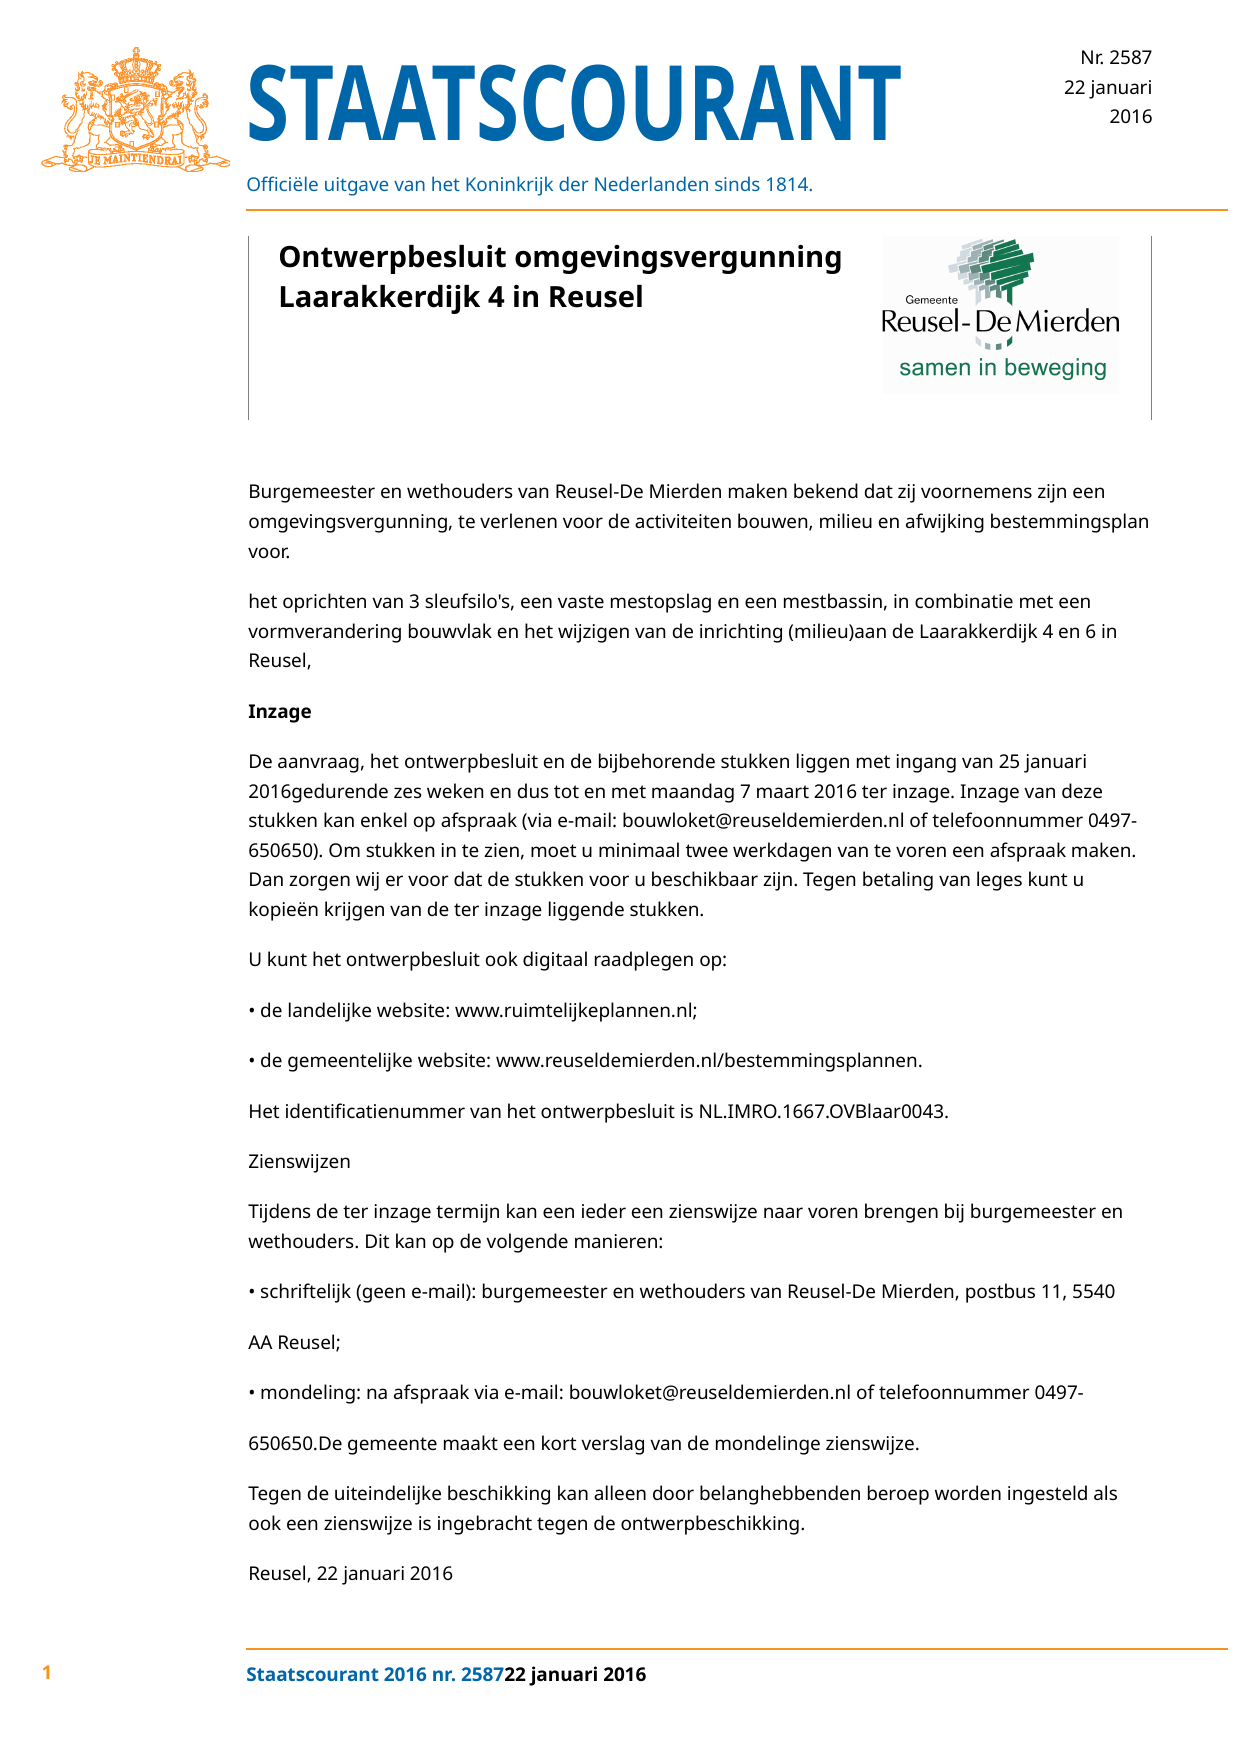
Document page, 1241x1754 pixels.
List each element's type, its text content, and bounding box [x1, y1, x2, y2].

table_header [850, 236, 1151, 420]
text Inzage [248, 698, 1152, 724]
text Tijdens de ter inzage termijn kan een ieder een zienswijze naar voren brengen bij burgemeester en wethouders. Dit kan op de volgende manieren: [248, 1199, 1152, 1254]
text Het identificatienummer van het ontwerpbesluit is NL.IMRO.1667.OVBlaar0043. [248, 1098, 1152, 1124]
text Burgemeester en wethouders van Reusel-De Mierden maken bekend dat zij voornemens zijn een omgevingsvergunning, te verlenen voor de activiteiten bouwen, milieu en afwijking bestemmingsplan voor. [248, 479, 1152, 564]
text U kunt het ontwerpbesluit ook digitaal raadplegen op: [248, 947, 1152, 972]
text • mondeling: na afspraak via e-mail: bouwloket@reuseldemierden.nl of telefoonnummer 0497- [248, 1379, 1152, 1405]
picture [882, 236, 1119, 394]
text AA Reusel; [248, 1329, 1152, 1355]
table_header Ontwerpbesluit omgevingsvergunning Laarakkerdijk 4 in Reusel [249, 236, 850, 420]
picture [41, 47, 231, 172]
text • de gemeentelijke website: www.reuseldemierden.nl/bestemmingsplannen. [248, 1047, 1152, 1073]
text • schriftelijk (geen e-mail): burgemeester en wethouders van Reusel-De Mierden, postbus 11, 5540 [248, 1279, 1152, 1304]
text Tegen de uiteindelijke beschikking kan alleen door belanghebbenden beroep worden ingesteld als ook een zienswijze is ingebracht tegen de ontwerpbeschikking. [248, 1480, 1152, 1536]
text Reusel, 22 januari 2016 [248, 1560, 1152, 1586]
text • de landelijke website: www.ruimtelijkeplannen.nl; [248, 997, 1152, 1023]
text 650650.De gemeente maakt een kort verslag van de mondelinge zienswijze. [248, 1430, 1152, 1456]
text Zienswijzen [248, 1148, 1152, 1174]
text De aanvraag, het ontwerpbesluit en de bijbehorende stukken liggen met ingang van 25 januari 2016gedurende zes weken en dus tot en met maandag 7 maart 2016 ter inzage. Inzage van deze stukken kan enkel op afspraak (via e-mail: bouwloket@reuseldemierden.nl of telefoonnummer 0497-650650). Om stukken in te zien, moet u minimaal twee werkdagen van te voren een afspraak maken. Dan zorgen wij er voor dat de stukken voor u beschikbaar zijn. Tegen betaling van leges kunt u kopieën krijgen van de ter inzage liggende stukken. [248, 748, 1152, 922]
text het oprichten van 3 sleufsilo's, een vaste mestopslag en een mestbassin, in combinatie met een vormverandering bouwvlak en het wijzigen van de inrichting (milieu)aan de Laarakkerdijk 4 en 6 in Reusel, [248, 588, 1152, 673]
